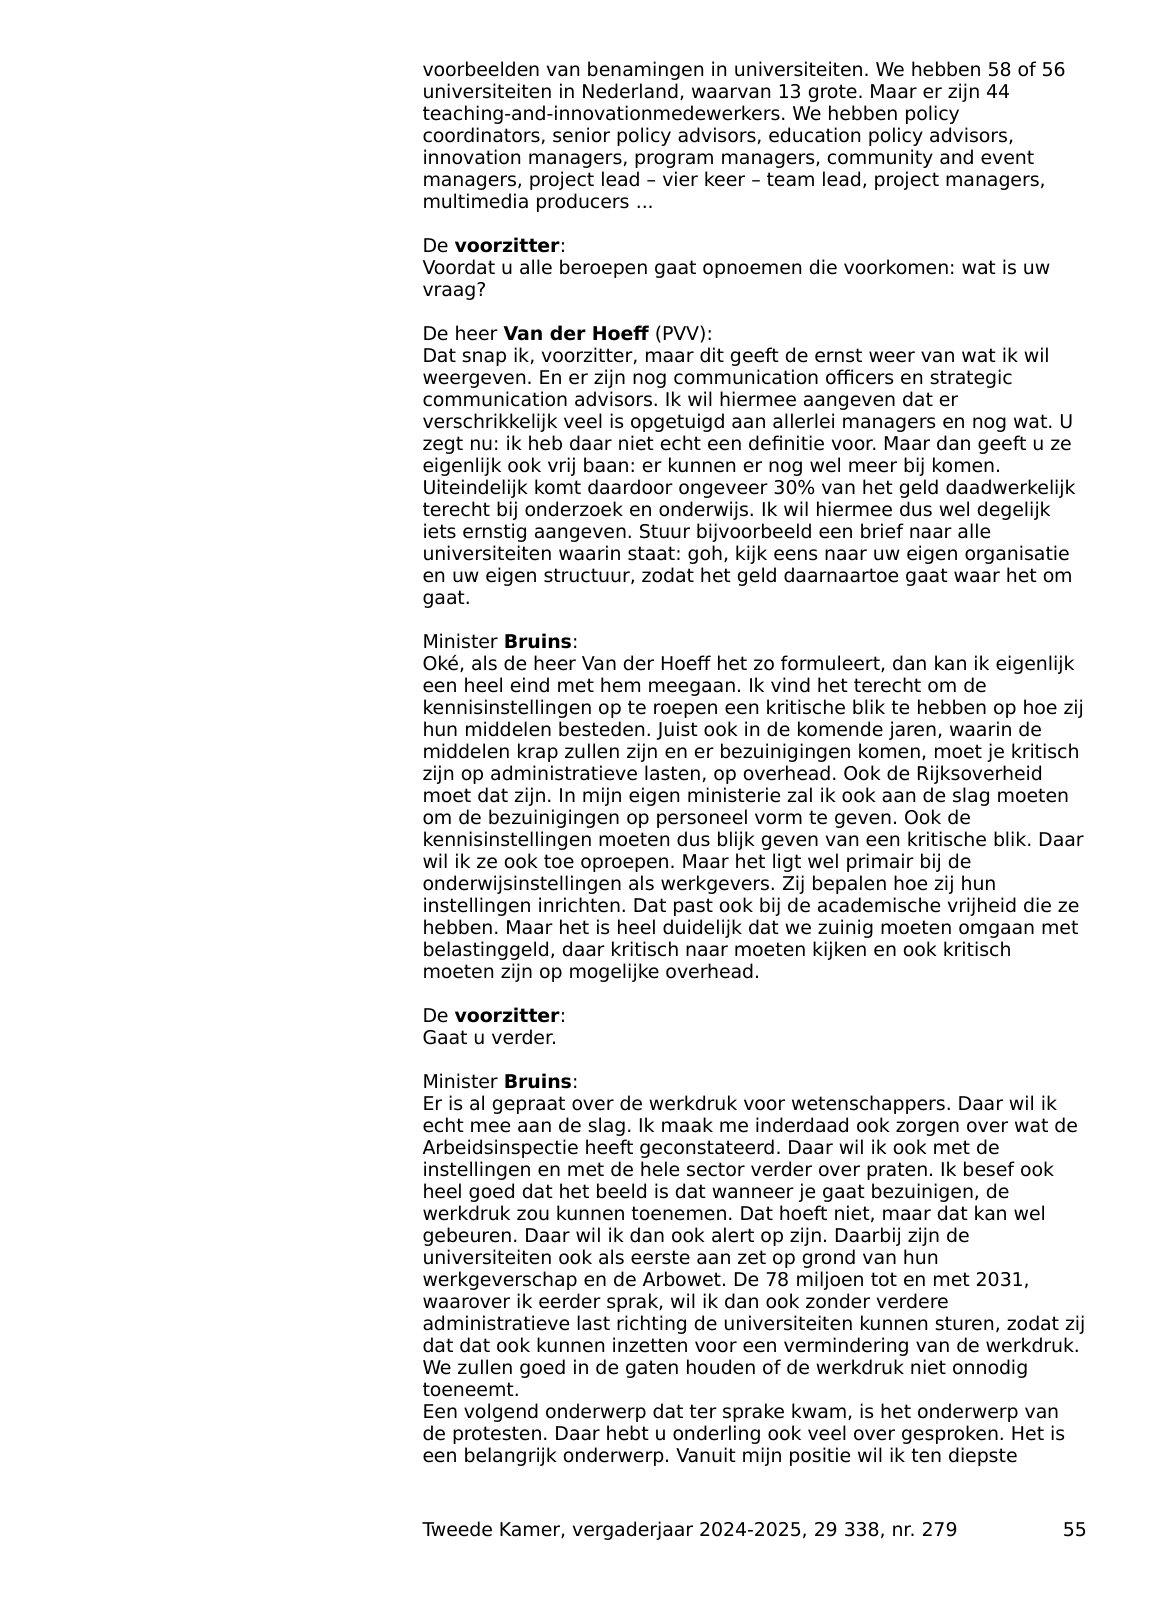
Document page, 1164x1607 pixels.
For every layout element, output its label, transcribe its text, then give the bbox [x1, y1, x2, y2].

text De voorzitter: [422, 1005, 1087, 1027]
text Voordat u alle beroepen gaat opnoemen die voorkomen: wat is uw vraag? [422, 257, 1087, 301]
text voorbeelden van benamingen in universiteiten. We hebben 58 of 56 universiteiten in Nederland, waarvan 13 grote. Maar er zijn 44 teaching-and-innovationmedewerkers. We hebben policy coordinators, senior policy advisors, education policy advisors, innovation managers, program managers, community and event managers, project lead – vier keer – team lead, project managers, multimedia producers ... [422, 59, 1087, 213]
text Minister Bruins: [422, 1071, 1087, 1093]
text De heer Van der Hoeff (PVV): [422, 323, 1087, 345]
text Een volgend onderwerp dat ter sprake kwam, is het onderwerp van de protesten. Daar hebt u onderling ook veel over gesproken. Het is een belangrijk onderwerp. Vanuit mijn positie wil ik ten diepste [422, 1401, 1087, 1467]
text Er is al gepraat over de werkdruk voor wetenschappers. Daar wil ik echt mee aan de slag. Ik maak me inderdaad ook zorgen over wat de Arbeidsinspectie heeft geconstateerd. Daar wil ik ook met de instellingen en met de hele sector verder over praten. Ik besef ook heel goed dat het beeld is dat wanneer je gaat bezuinigen, de werkdruk zou kunnen toenemen. Dat hoeft niet, maar dat kan wel gebeuren. Daar wil ik dan ook alert op zijn. Daarbij zijn de universiteiten ook als eerste aan zet op grond van hun werkgeverschap en de Arbowet. De 78 miljoen tot en met 2031, waarover ik eerder sprak, wil ik dan ook zonder verdere administratieve last richting de universiteiten kunnen sturen, zodat zij dat dat ook kunnen inzetten voor een vermindering van de werkdruk. We zullen goed in de gaten houden of de werkdruk niet onnodig toeneemt. [422, 1093, 1087, 1401]
text Dat snap ik, voorzitter, maar dit geeft de ernst weer van wat ik wil weergeven. En er zijn nog communication officers en strategic communication advisors. Ik wil hiermee aangeven dat er verschrikkelijk veel is opgetuigd aan allerlei managers en nog wat. U zegt nu: ik heb daar niet echt een definitie voor. Maar dan geeft u ze eigenlijk ook vrij baan: er kunnen er nog wel meer bij komen. Uiteindelijk komt daardoor ongeveer 30% van het geld daadwerkelijk terecht bij onderzoek en onderwijs. Ik wil hiermee dus wel degelijk iets ernstig aangeven. Stuur bijvoorbeeld een brief naar alle universiteiten waarin staat: goh, kijk eens naar uw eigen organisatie en uw eigen structuur, zodat het geld daarnaartoe gaat waar het om gaat. [422, 345, 1087, 609]
text De voorzitter: [422, 235, 1087, 257]
text Gaat u verder. [422, 1027, 1087, 1049]
text Minister Bruins: [422, 631, 1087, 653]
text Oké, als de heer Van der Hoeff het zo formuleert, dan kan ik eigenlijk een heel eind met hem meegaan. Ik vind het terecht om de kennisinstellingen op te roepen een kritische blik te hebben op hoe zij hun middelen besteden. Juist ook in de komende jaren, waarin de middelen krap zullen zijn en er bezuinigingen komen, moet je kritisch zijn op administratieve lasten, op overhead. Ook de Rijksoverheid moet dat zijn. In mijn eigen ministerie zal ik ook aan de slag moeten om de bezuinigingen op personeel vorm te geven. Ook de kennisinstellingen moeten dus blijk geven van een kritische blik. Daar wil ik ze ook toe oproepen. Maar het ligt wel primair bij de onderwijsinstellingen als werkgevers. Zij bepalen hoe zij hun instellingen inrichten. Dat past ook bij de academische vrijheid die ze hebben. Maar het is heel duidelijk dat we zuinig moeten omgaan met belastinggeld, daar kritisch naar moeten kijken en ook kritisch moeten zijn op mogelijke overhead. [422, 653, 1087, 983]
